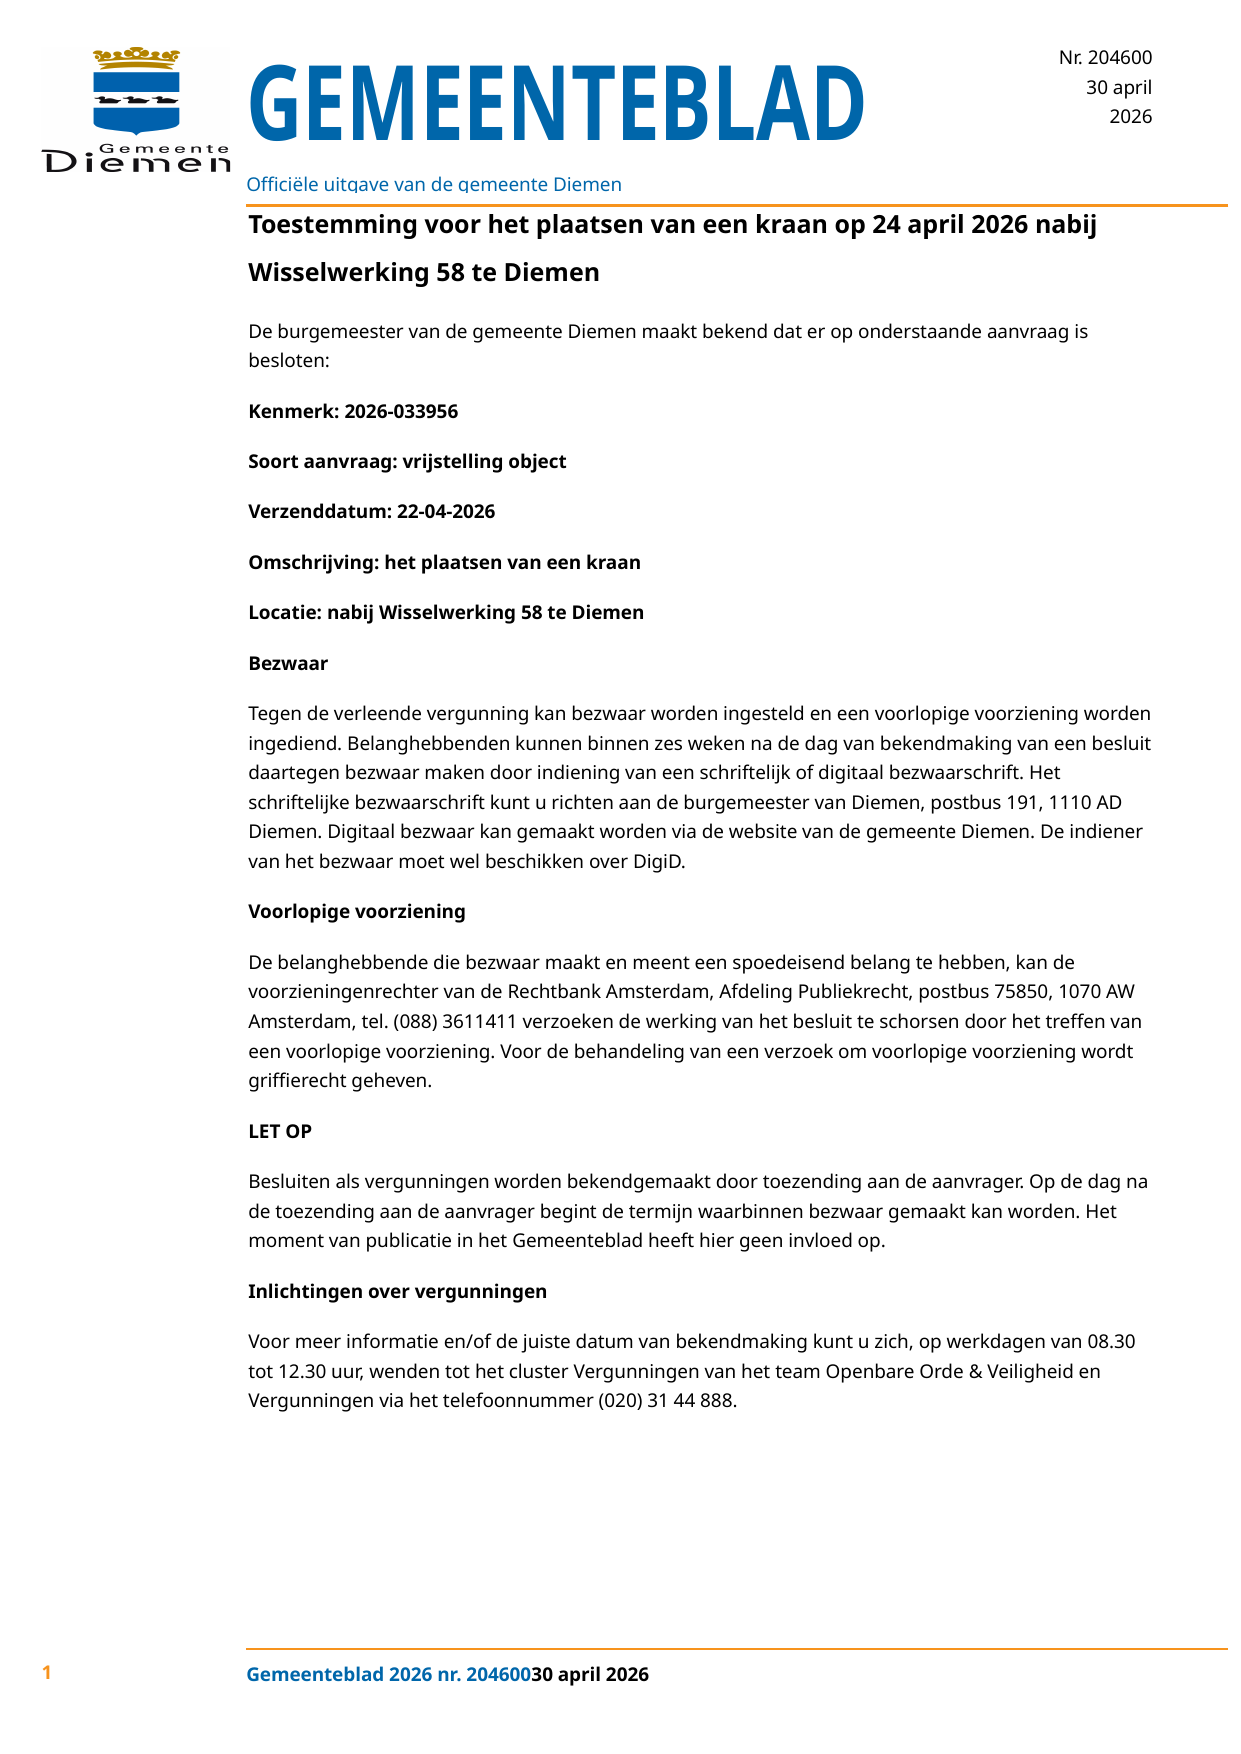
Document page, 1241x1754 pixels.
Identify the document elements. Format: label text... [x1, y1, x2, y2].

text Voorlopige voorziening [248, 899, 1152, 924]
picture [41, 47, 231, 172]
text Kenmerk: 2026-033956 [248, 398, 1152, 424]
text Tegen de verleende vergunning kan bezwaar worden ingesteld en een voorlopige voorziening worden ingediend. Belanghebbenden kunnen binnen zes weken na de dag van bekendmaking van een besluit daartegen bezwaar maken door indiening van een schriftelijk of digitaal bezwaarschrift. Het schriftelijke bezwaarschrift kunt u richten aan de burgemeester van Diemen, postbus 191, 1110 AD Diemen. Digitaal bezwaar kan gemaakt worden via de website van de gemeente Diemen. De indiener van het bezwaar moet wel beschikken over DigiD. [248, 700, 1152, 874]
text Locatie: nabij Wisselwerking 58 te Diemen [248, 599, 1152, 625]
text LET OP [248, 1118, 1152, 1144]
text De belanghebbende die bezwaar maakt en meent een spoedeisend belang te hebben, kan de voorzieningenrechter van de Rechtbank Amsterdam, Afdeling Publiekrecht, postbus 75850, 1070 AW Amsterdam, tel. (088) 3611411 verzoeken de werking van het besluit te schorsen door het treffen van een voorlopige voorziening. Voor de behandeling van een verzoek om voorlopige voorziening wordt griffierecht geheven. [248, 949, 1152, 1093]
text De burgemeester van de gemeente Diemen maakt bekend dat er op onderstaande aanvraag is besloten: [248, 318, 1152, 373]
text Voor meer informatie en/of de juiste datum van bekendmaking kunt u zich, op werkdagen van 08.30 tot 12.30 uur, wenden tot het cluster Vergunningen van het team Openbare Orde & Veiligheid en Vergunningen via het telefoonnummer (020) 31 44 888. [248, 1328, 1152, 1413]
text Soort aanvraag: vrijstelling object [248, 448, 1152, 474]
text Verzenddatum: 22-04-2026 [248, 499, 1152, 524]
text Bezwaar [248, 650, 1152, 676]
text Omschrijving: het plaatsen van een kraan [248, 549, 1152, 575]
text Besluiten als vergunningen worden bekendgemaakt door toezending aan de aanvrager. Op de dag na de toezending aan de aanvrager begint de termijn waarbinnen bezwaar gemaakt kan worden. Het moment van publicatie in het Gemeenteblad heeft hier geen invloed op. [248, 1168, 1152, 1253]
text Toestemming voor het plaatsen van een kraan op 24 april 2026 nabij Wisselwerking 58 te Diemen [248, 207, 1152, 288]
text Inlichtingen over vergunningen [248, 1278, 1152, 1304]
